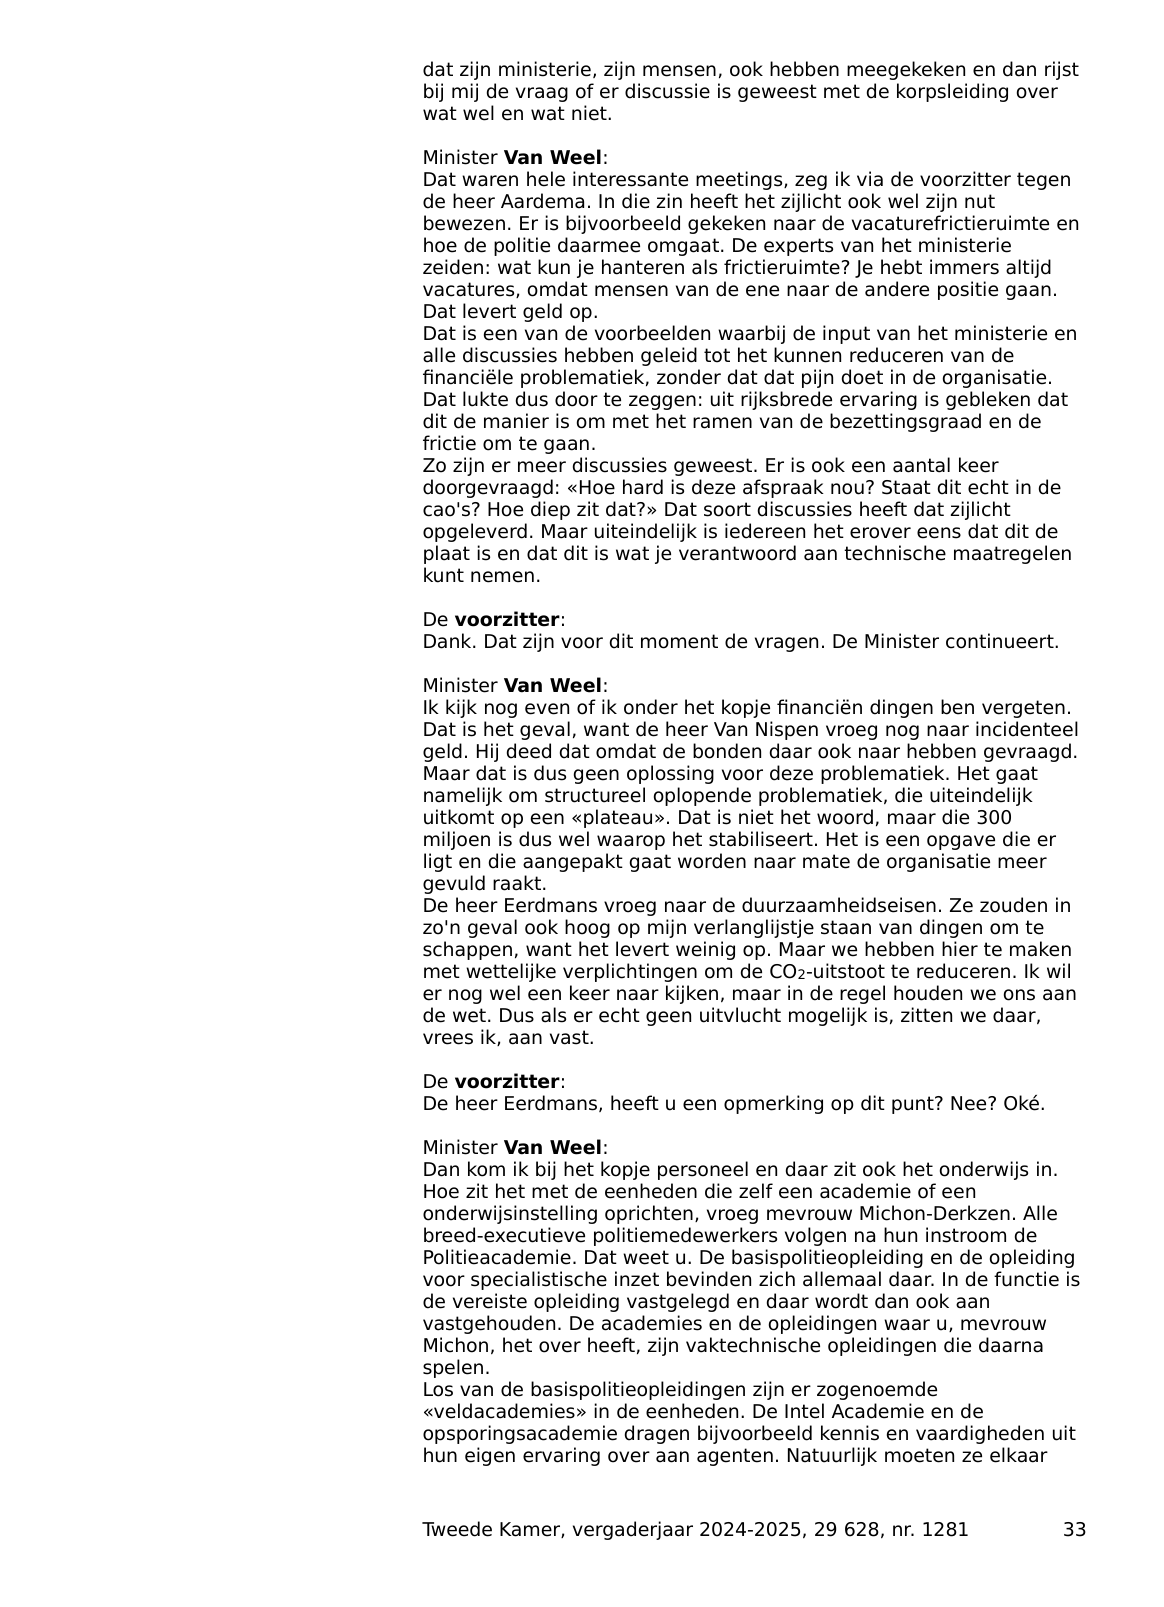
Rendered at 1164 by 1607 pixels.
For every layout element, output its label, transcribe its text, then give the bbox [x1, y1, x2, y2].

text De voorzitter: [422, 609, 1087, 631]
text Dan kom ik bij het kopje personeel en daar zit ook het onderwijs in. [422, 1159, 1087, 1181]
text Zo zijn er meer discussies geweest. Er is ook een aantal keer doorgevraagd: «Hoe hard is deze afspraak nou? Staat dit echt in de cao's? Hoe diep zit dat?» Dat soort discussies heeft dat zijlicht opgeleverd. Maar uiteindelijk is iedereen het erover eens dat dit de plaat is en dat dit is wat je verantwoord aan technische maatregelen kunt nemen. [422, 455, 1087, 587]
text Minister Van Weel: [422, 147, 1087, 169]
text Dat waren hele interessante meetings, zeg ik via de voorzitter tegen de heer Aardema. In die zin heeft het zijlicht ook wel zijn nut bewezen. Er is bijvoorbeeld gekeken naar de vacaturefrictieruimte en hoe de politie daarmee omgaat. De experts van het ministerie zeiden: wat kun je hanteren als frictieruimte? Je hebt immers altijd vacatures, omdat mensen van de ene naar de andere positie gaan. Dat levert geld op. [422, 169, 1087, 323]
text De voorzitter: [422, 1071, 1087, 1093]
text Dank. Dat zijn voor dit moment de vragen. De Minister continueert. [422, 631, 1087, 653]
text Ik kijk nog even of ik onder het kopje financiën dingen ben vergeten. Dat is het geval, want de heer Van Nispen vroeg nog naar incidenteel geld. Hij deed dat omdat de bonden daar ook naar hebben gevraagd. Maar dat is dus geen oplossing voor deze problematiek. Het gaat namelijk om structureel oplopende problematiek, die uiteindelijk uitkomt op een «plateau». Dat is niet het woord, maar die 300 miljoen is dus wel waarop het stabiliseert. Het is een opgave die er ligt en die aangepakt gaat worden naar mate de organisatie meer gevuld raakt. [422, 697, 1087, 895]
text Hoe zit het met de eenheden die zelf een academie of een onderwijsinstelling oprichten, vroeg mevrouw Michon-Derkzen. Alle breed-executieve politiemedewerkers volgen na hun instroom de Politieacademie. Dat weet u. De basispolitieopleiding en de opleiding voor specialistische inzet bevinden zich allemaal daar. In de functie is de vereiste opleiding vastgelegd en daar wordt dan ook aan vastgehouden. De academies en de opleidingen waar u, mevrouw Michon, het over heeft, zijn vaktechnische opleidingen die daarna spelen. [422, 1181, 1087, 1379]
text dat zijn ministerie, zijn mensen, ook hebben meegekeken en dan rijst bij mij de vraag of er discussie is geweest met de korpsleiding over wat wel en wat niet. [422, 59, 1087, 125]
text De heer Eerdmans, heeft u een opmerking op dit punt? Nee? Oké. [422, 1093, 1087, 1115]
text Minister Van Weel: [422, 675, 1087, 697]
text De heer Eerdmans vroeg naar de duurzaamheidseisen. Ze zouden in zo'n geval ook hoog op mijn verlanglijstje staan van dingen om te schappen, want het levert weinig op. Maar we hebben hier te maken met wettelijke verplichtingen om de CO2-uitstoot te reduceren. Ik wil er nog wel een keer naar kijken, maar in de regel houden we ons aan de wet. Dus als er echt geen uitvlucht mogelijk is, zitten we daar, vrees ik, aan vast. [422, 895, 1087, 1049]
text Dat is een van de voorbeelden waarbij de input van het ministerie en alle discussies hebben geleid tot het kunnen reduceren van de financiële problematiek, zonder dat dat pijn doet in de organisatie. Dat lukte dus door te zeggen: uit rijksbrede ervaring is gebleken dat dit de manier is om met het ramen van de bezettingsgraad en de frictie om te gaan. [422, 323, 1087, 455]
text Los van de basispolitieopleidingen zijn er zogenoemde «veldacademies» in de eenheden. De Intel Academie en de opsporingsacademie dragen bijvoorbeeld kennis en vaardigheden uit hun eigen ervaring over aan agenten. Natuurlijk moeten ze elkaar [422, 1379, 1087, 1467]
text Minister Van Weel: [422, 1137, 1087, 1159]
